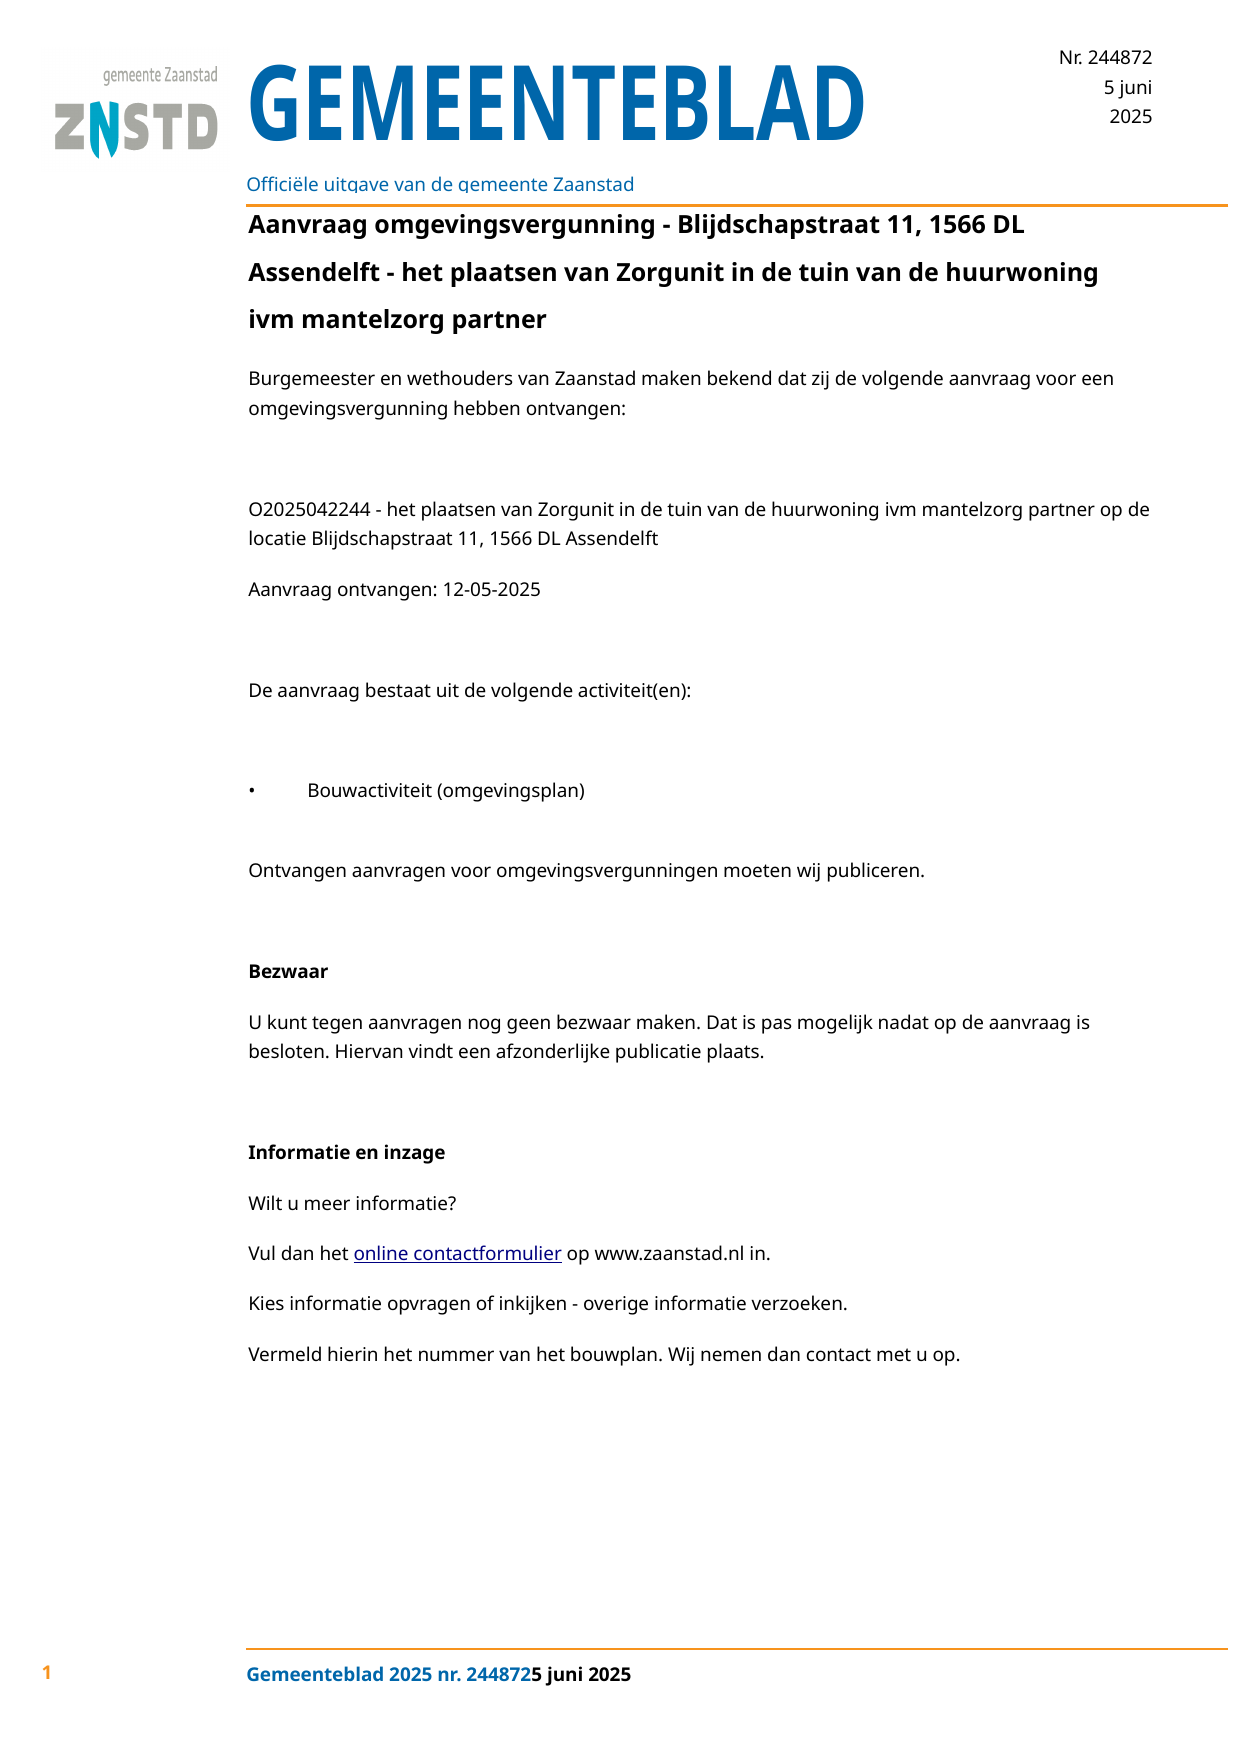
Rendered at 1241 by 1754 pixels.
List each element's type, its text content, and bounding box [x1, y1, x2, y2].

text Aanvraag omgevingsvergunning - Blijdschapstraat 11, 1566 DL Assendelft - het plaatsen van Zorgunit in de tuin van de huurwoning ivm mantelzorg partner [248, 207, 1152, 336]
text Informatie en inzage [248, 1139, 1152, 1165]
text Vermeld hierin het nummer van het bouwplan. Wij nemen dan contact met u op. [248, 1341, 1152, 1367]
text Ontvangen aanvragen voor omgevingsvergunningen moeten wij publiceren. [248, 858, 1152, 883]
text Bezwaar [248, 958, 1152, 984]
text De aanvraag bestaat uit de volgende activiteit(en): [248, 677, 1152, 702]
text Aanvraag ontvangen: 12-05-2025 [248, 576, 1152, 602]
text O2025042244 - het plaatsen van Zorgunit in de tuin van de huurwoning ivm mantelzorg partner op de locatie Blijdschapstraat 11, 1566 DL Assendelft [248, 496, 1152, 551]
list Bouwactiviteit (omgevingsplan) [248, 778, 1152, 803]
text Burgemeester en wethouders van Zaanstad maken bekend dat zij de volgende aanvraag voor een omgevingsvergunning hebben ontvangen: [248, 366, 1152, 421]
text Wilt u meer informatie? [248, 1190, 1152, 1215]
text Kies informatie opvragen of inkijken - overige informatie verzoeken. [248, 1291, 1152, 1316]
text Vul dan het online contactformulier op www.zaanstad.nl in. [248, 1240, 1152, 1266]
text U kunt tegen aanvragen nog geen bezwaar maken. Dat is pas mogelijk nadat op de aanvraag is besloten. Hiervan vindt een afzonderlijke publicatie plaats. [248, 1009, 1152, 1064]
picture [41, 47, 231, 172]
